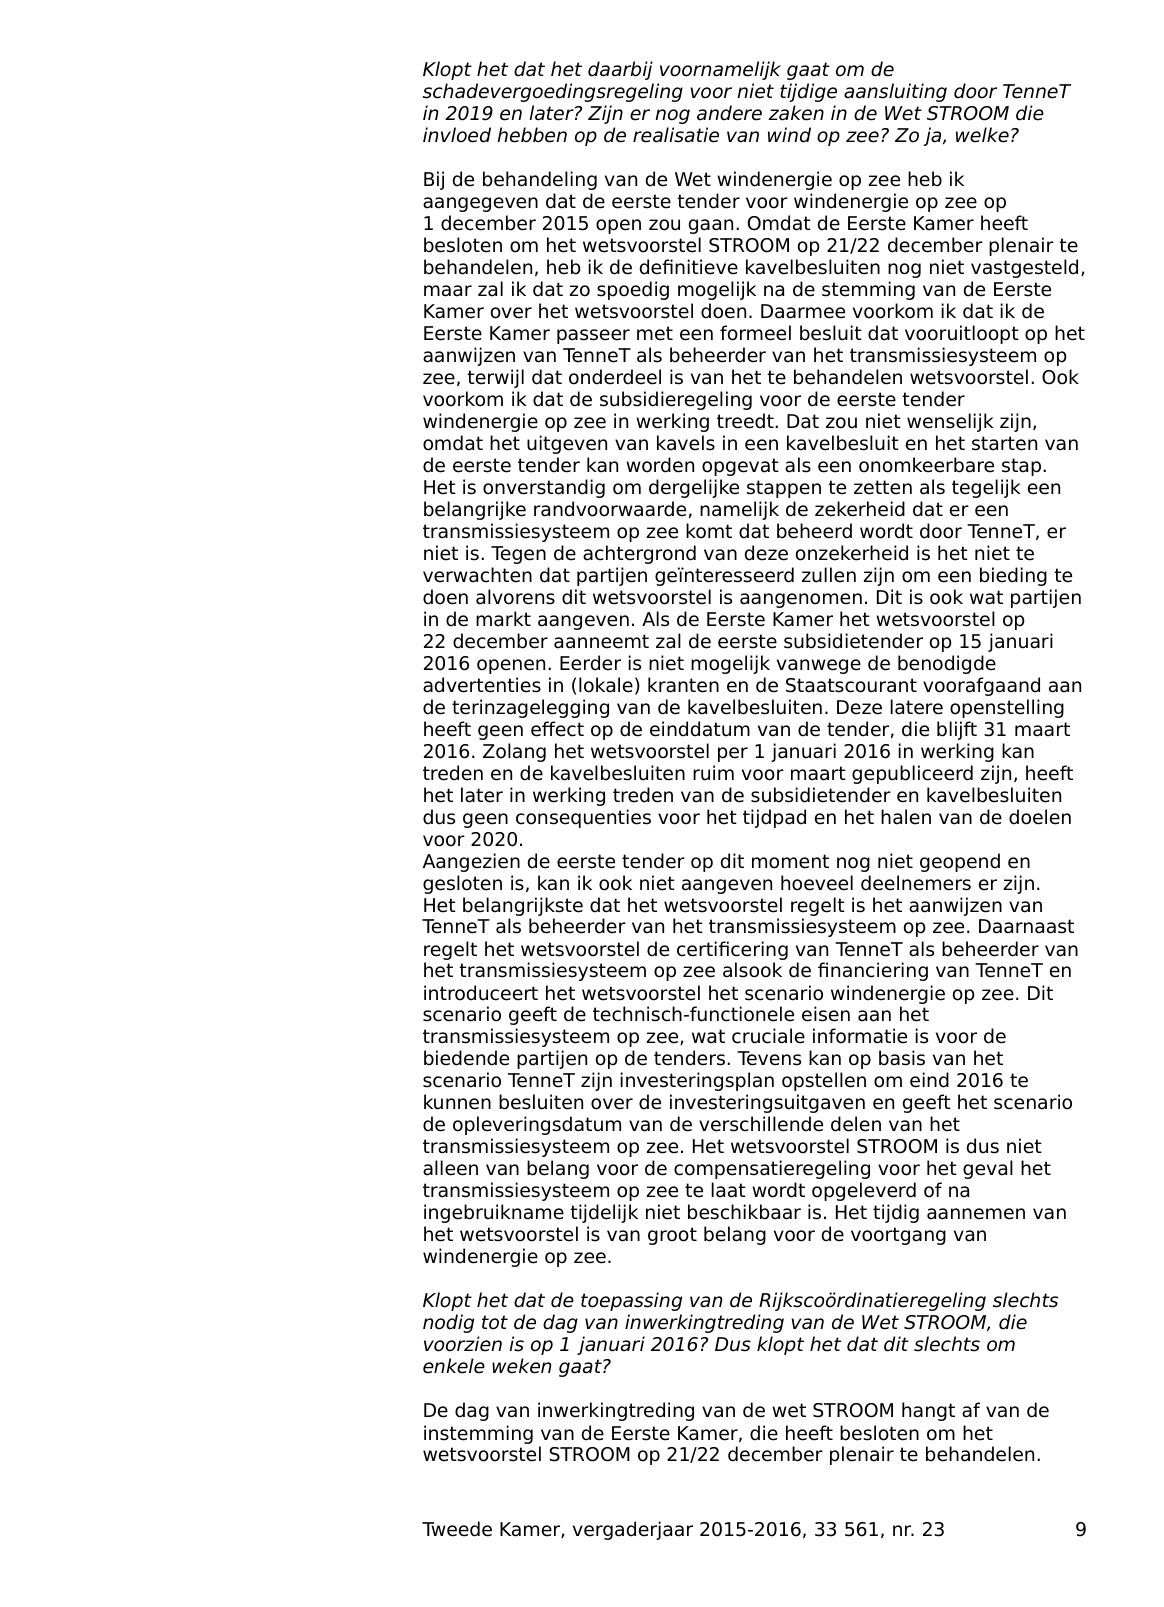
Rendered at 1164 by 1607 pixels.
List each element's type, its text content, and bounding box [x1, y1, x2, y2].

text Klopt het dat de toepassing van de Rijkscoördinatieregeling slechts nodig tot de dag van inwerkingtreding van de Wet STROOM, die voorzien is op 1 januari 2016? Dus klopt het dat dit slechts om enkele weken gaat? [422, 1290, 1087, 1378]
text Bij de behandeling van de Wet windenergie op zee heb ik aangegeven dat de eerste tender voor windenergie op zee op 1 december 2015 open zou gaan. Omdat de Eerste Kamer heeft besloten om het wetsvoorstel STROOM op 21/22 december plenair te behandelen, heb ik de definitieve kavelbesluiten nog niet vastgesteld, maar zal ik dat zo spoedig mogelijk na de stemming van de Eerste Kamer over het wetsvoorstel doen. Daarmee voorkom ik dat ik de Eerste Kamer passeer met een formeel besluit dat vooruitloopt op het aanwijzen van TenneT als beheerder van het transmissiesysteem op zee, terwijl dat onderdeel is van het te behandelen wetsvoorstel. Ook voorkom ik dat de subsidieregeling voor de eerste tender windenergie op zee in werking treedt. Dat zou niet wenselijk zijn, omdat het uitgeven van kavels in een kavelbesluit en het starten van de eerste tender kan worden opgevat als een onomkeerbare stap. Het is onverstandig om dergelijke stappen te zetten als tegelijk een belangrijke randvoorwaarde, namelijk de zekerheid dat er een transmissiesysteem op zee komt dat beheerd wordt door TenneT, er niet is. Tegen de achtergrond van deze onzekerheid is het niet te verwachten dat partijen geïnteresseerd zullen zijn om een bieding te doen alvorens dit wetsvoorstel is aangenomen. Dit is ook wat partijen in de markt aangeven. Als de Eerste Kamer het wetsvoorstel op 22 december aanneemt zal de eerste subsidietender op 15 januari 2016 openen. Eerder is niet mogelijk vanwege de benodigde advertenties in (lokale) kranten en de Staatscourant voorafgaand aan de terinzagelegging van de kavelbesluiten. Deze latere openstelling heeft geen effect op de einddatum van de tender, die blijft 31 maart 2016. Zolang het wetsvoorstel per 1 januari 2016 in werking kan treden en de kavelbesluiten ruim voor maart gepubliceerd zijn, heeft het later in werking treden van de subsidietender en kavelbesluiten dus geen consequenties voor het tijdpad en het halen van de doelen voor 2020. [422, 169, 1087, 851]
text Aangezien de eerste tender op dit moment nog niet geopend en gesloten is, kan ik ook niet aangeven hoeveel deelnemers er zijn. [422, 851, 1087, 894]
text Het belangrijkste dat het wetsvoorstel regelt is het aanwijzen van TenneT als beheerder van het transmissiesysteem op zee. Daarnaast regelt het wetsvoorstel de certificering van TenneT als beheerder van het transmissiesysteem op zee alsook de financiering van TenneT en introduceert het wetsvoorstel het scenario windenergie op zee. Dit scenario geeft de technisch-functionele eisen aan het transmissiesysteem op zee, wat cruciale informatie is voor de biedende partijen op de tenders. Tevens kan op basis van het scenario TenneT zijn investeringsplan opstellen om eind 2016 te kunnen besluiten over de investeringsuitgaven en geeft het scenario de opleveringsdatum van de verschillende delen van het transmissiesysteem op zee. Het wetsvoorstel STROOM is dus niet alleen van belang voor de compensatieregeling voor het geval het transmissiesysteem op zee te laat wordt opgeleverd of na ingebruikname tijdelijk niet beschikbaar is. Het tijdig aannemen van het wetsvoorstel is van groot belang voor de voortgang van windenergie op zee. [422, 894, 1087, 1268]
text Klopt het dat het daarbij voornamelijk gaat om de schadevergoedingsregeling voor niet tijdige aansluiting door TenneT in 2019 en later? Zijn er nog andere zaken in de Wet STROOM die invloed hebben op de realisatie van wind op zee? Zo ja, welke? [422, 59, 1087, 147]
text De dag van inwerkingtreding van de wet STROOM hangt af van de instemming van de Eerste Kamer, die heeft besloten om het wetsvoorstel STROOM op 21/22 december plenair te behandelen. [422, 1400, 1087, 1466]
